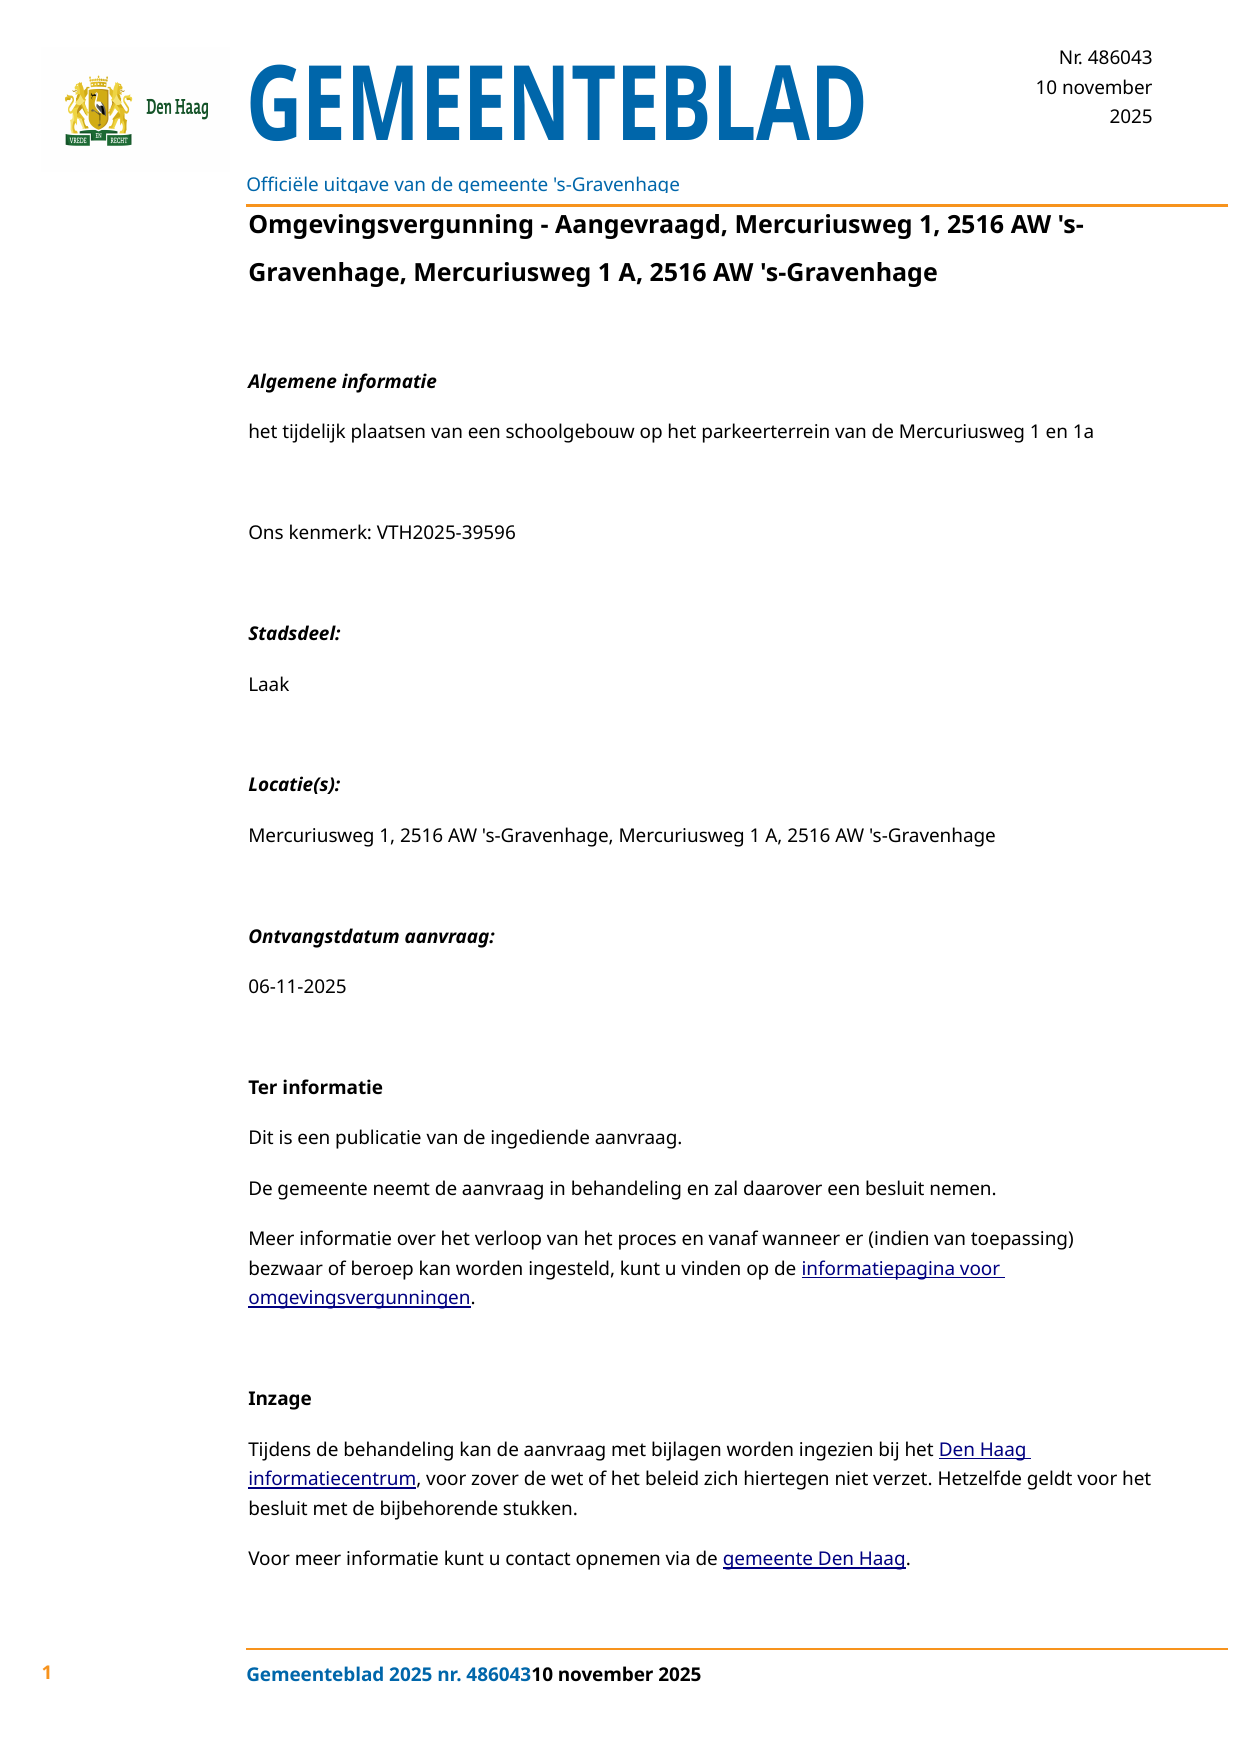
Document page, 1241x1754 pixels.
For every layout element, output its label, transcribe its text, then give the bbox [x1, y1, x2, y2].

text De gemeente neemt de aanvraag in behandeling en zal daarover een besluit nemen. [248, 1175, 1152, 1201]
text Mercuriusweg 1, 2516 AW 's-Gravenhage, Mercuriusweg 1 A, 2516 AW 's-Gravenhage [248, 822, 1152, 848]
text Laak [248, 671, 1152, 697]
text 06-11-2025 [248, 973, 1152, 999]
text het tijdelijk plaatsen van een schoolgebouw op het parkeerterrein van de Mercuriusweg 1 en 1a [248, 419, 1152, 444]
text Voor meer informatie kunt u contact opnemen via de gemeente Den Haag. [248, 1545, 1152, 1571]
text Locatie(s): [248, 772, 1152, 797]
text Omgevingsvergunning - Aangevraagd, Mercuriusweg 1, 2516 AW 's-Gravenhage, Mercuriusweg 1 A, 2516 AW 's-Gravenhage [248, 207, 1152, 288]
text Inzage [248, 1385, 1152, 1411]
text Ons kenmerk: VTH2025-39596 [248, 519, 1152, 545]
text Algemene informatie [248, 368, 1152, 394]
text Meer informatie over het verloop van het proces en vanaf wanneer er (indien van toepassing) bezwaar of beroep kan worden ingesteld, kunt u vinden op de informatiepagina voor omgevingsvergunningen. [248, 1225, 1152, 1310]
text Ontvangstdatum aanvraag: [248, 923, 1152, 949]
text Dit is een publicatie van de ingediende aanvraag. [248, 1124, 1152, 1150]
picture [41, 47, 231, 172]
text Ter informatie [248, 1074, 1152, 1100]
text Stadsdeel: [248, 620, 1152, 646]
text Tijdens de behandeling kan de aanvraag met bijlagen worden ingezien bij het Den Haag informatiecentrum, voor zover de wet of het beleid zich hiertegen niet verzet. Hetzelfde geldt voor het besluit met de bijbehorende stukken. [248, 1436, 1152, 1521]
